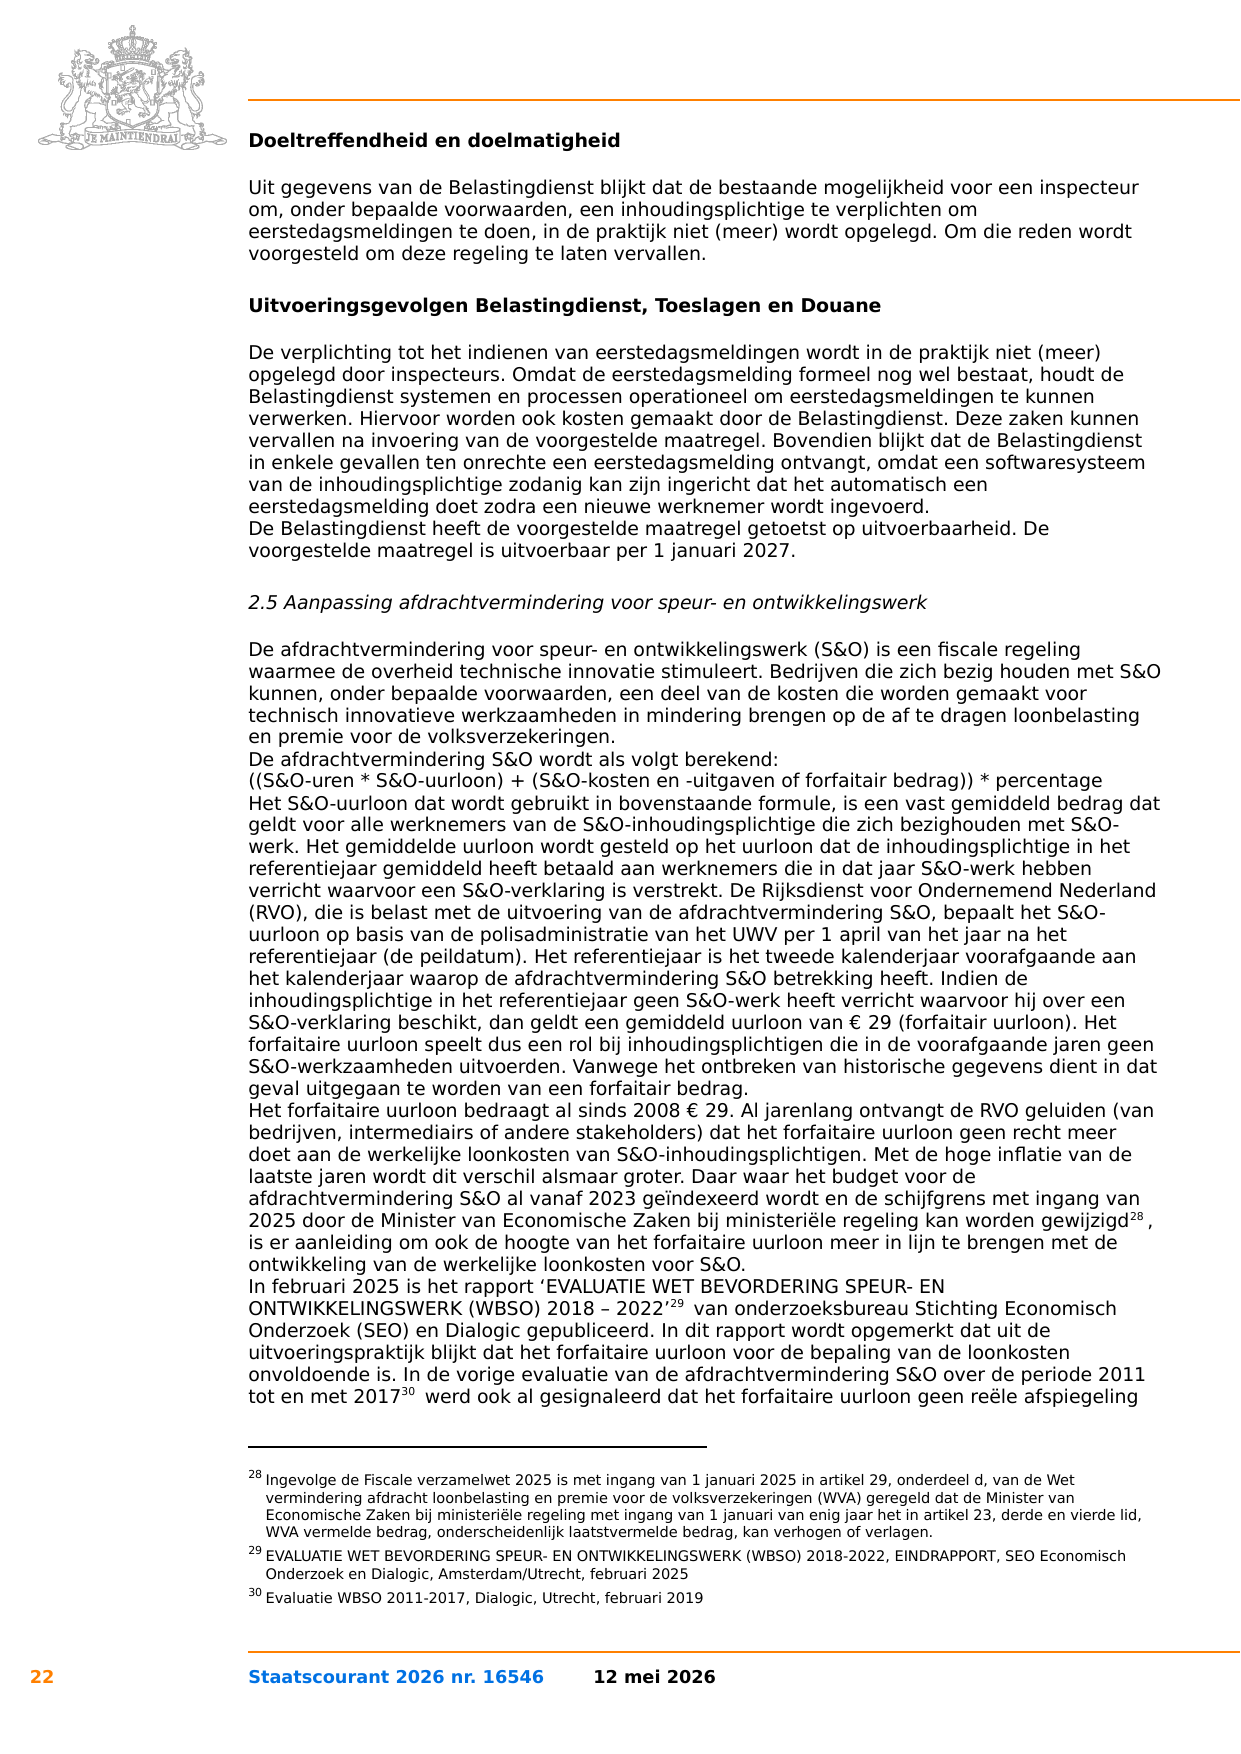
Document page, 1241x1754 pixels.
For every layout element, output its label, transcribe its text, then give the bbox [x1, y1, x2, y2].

text De Belastingdienst heeft de voorgestelde maatregel getoetst op uitvoerbaarheid. De voorgestelde maatregel is uitvoerbaar per 1 januari 2027. [248, 518, 1163, 562]
text Uit gegevens van de Belastingdienst blijkt dat de bestaande mogelijkheid voor een inspecteur om, onder bepaalde voorwaarden, een inhoudingsplichtige te verplichten om eerstedagsmeldingen te doen, in de praktijk niet (meer) wordt opgelegd. Om die reden wordt voorgesteld om deze regeling te laten vervallen. [248, 177, 1163, 265]
text De verplichting tot het indienen van eerstedagsmeldingen wordt in de praktijk niet (meer) opgelegd door inspecteurs. Omdat de eerstedagsmelding formeel nog wel bestaat, houdt de Belastingdienst systemen en processen operationeel om eerstedagsmeldingen te kunnen verwerken. Hiervoor worden ook kosten gemaakt door de Belastingdienst. Deze zaken kunnen vervallen na invoering van de voorgestelde maatregel. Bovendien blijkt dat de Belastingdienst in enkele gevallen ten onrechte een eerstedagsmelding ontvangt, omdat een softwaresysteem van de inhoudingsplichtige zodanig kan zijn ingericht dat het automatisch een eerstedagsmelding doet zodra een nieuwe werknemer wordt ingevoerd. [248, 342, 1163, 518]
subtitle Uitvoeringsgevolgen Belastingdienst, Toeslagen en Douane [248, 295, 1163, 317]
picture [38, 25, 227, 150]
text Ingevolge de Fiscale verzamelwet 2025 is met ingang van 1 januari 2025 in artikel 29, onderdeel d, van de Wet vermindering afdracht loonbelasting en premie voor de volksverzekeringen (WVA) geregeld dat de Minister van Economische Zaken bij ministeriële regeling met ingang van 1 januari van enig jaar het in artikel 23, derde en vierde lid, WVA vermelde bedrag, onderscheidenlijk laatstvermelde bedrag, kan verhogen of verlagen. [248, 1468, 1163, 1541]
text Het S&O-uurloon dat wordt gebruikt in bovenstaande formule, is een vast gemiddeld bedrag dat geldt voor alle werknemers van de S&O-inhoudingsplichtige die zich bezighouden met S&O-werk. Het gemiddelde uurloon wordt gesteld op het uurloon dat de inhoudingsplichtige in het referentiejaar gemiddeld heeft betaald aan werknemers die in dat jaar S&O-werk hebben verricht waarvoor een S&O-verklaring is verstrekt. De Rijksdienst voor Ondernemend Nederland (RVO), die is belast met de uitvoering van de afdrachtvermindering S&O, bepaalt het S&O-uurloon op basis van de polisadministratie van het UWV per 1 april van het jaar na het referentiejaar (de peildatum). Het referentiejaar is het tweede kalenderjaar voorafgaande aan het kalenderjaar waarop de afdrachtvermindering S&O betrekking heeft. Indien de inhoudingsplichtige in het referentiejaar geen S&O-werk heeft verricht waarvoor hij over een S&O-verklaring beschikt, dan geldt een gemiddeld uurloon van € 29 (forfaitair uurloon). Het forfaitaire uurloon speelt dus een rol bij inhoudingsplichtigen die in de voorafgaande jaren geen S&O-werkzaamheden uitvoerden. Vanwege het ontbreken van historische gegevens dient in dat geval uitgegaan te worden van een forfaitair bedrag. [248, 792, 1163, 1100]
subtitle 2.5 Aanpassing afdrachtvermindering voor speur- en ontwikkelingswerk [248, 592, 1163, 613]
text De afdrachtvermindering S&O wordt als volgt berekend: [248, 748, 1163, 770]
text Het forfaitaire uurloon bedraagt al sinds 2008 € 29. Al jarenlang ontvangt de RVO geluiden (van bedrijven, intermediairs of andere stakeholders) dat het forfaitaire uurloon geen recht meer doet aan de werkelijke loonkosten van S&O-inhoudingsplichtigen. Met de hoge inflatie van de laatste jaren wordt dit verschil alsmaar groter. Daar waar het budget voor de afdrachtvermindering S&O al vanaf 2023 geïndexeerd wordt en de schijfgrens met ingang van 2025 door de Minister van Economische Zaken bij ministeriële regeling kan worden gewijzigd, is er aanleiding om ook de hoogte van het forfaitaire uurloon meer in lijn te brengen met de ontwikkeling van de werkelijke loonkosten voor S&O. [248, 1100, 1163, 1276]
text De afdrachtvermindering voor speur- en ontwikkelingswerk (S&O) is een fiscale regeling waarmee de overheid technische innovatie stimuleert. Bedrijven die zich bezig houden met S&O kunnen, onder bepaalde voorwaarden, een deel van de kosten die worden gemaakt voor technisch innovatieve werkzaamheden in mindering brengen op de af te dragen loonbelasting en premie voor de volksverzekeringen. [248, 638, 1163, 748]
subtitle Doeltreffendheid en doelmatigheid [248, 130, 1163, 152]
text ((S&O-uren * S&O-uurloon) + (S&O-kosten en -uitgaven of forfaitair bedrag)) * percentage [248, 770, 1163, 792]
text Evaluatie WBSO 2011-2017, Dialogic, Utrecht, februari 2019 [248, 1586, 1163, 1608]
text EVALUATIE WET BEVORDERING SPEUR- EN ONTWIKKELINGSWERK (WBSO) 2018-2022, EINDRAPPORT, SEO Economisch Onderzoek en Dialogic, Amsterdam/Utrecht, februari 2025 [248, 1544, 1163, 1583]
text In februari 2025 is het rapport ‘EVALUATIE WET BEVORDERING SPEUR- EN ONTWIKKELINGSWERK (WBSO) 2018 – 2022’ van onderzoeksbureau Stichting Economisch Onderzoek (SEO) en Dialogic gepubliceerd. In dit rapport wordt opgemerkt dat uit de uitvoeringspraktijk blijkt dat het forfaitaire uurloon voor de bepaling van de loonkosten onvoldoende is. In de vorige evaluatie van de afdrachtvermindering S&O over de periode 2011 tot en met 2017 werd ook al gesignaleerd dat het forfaitaire uurloon geen reële afspiegeling [248, 1276, 1163, 1408]
